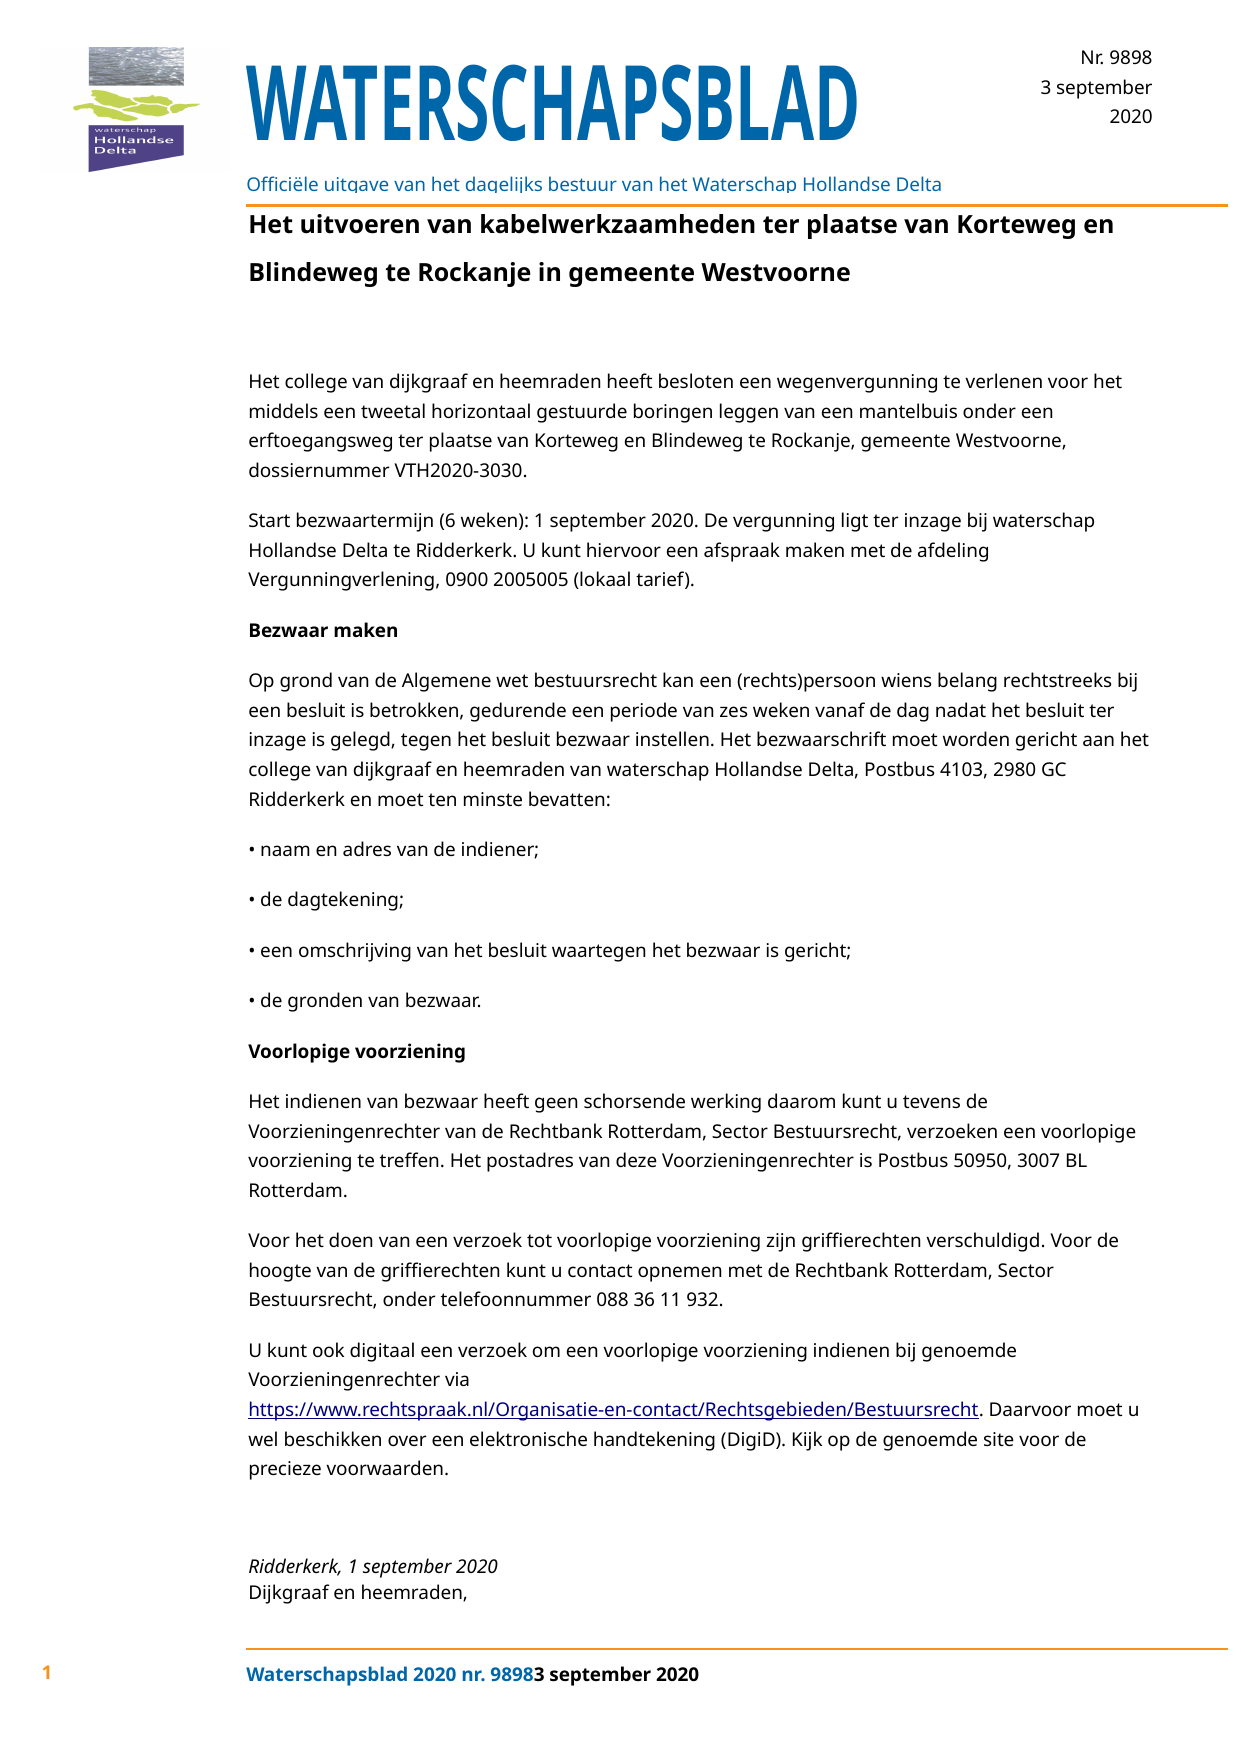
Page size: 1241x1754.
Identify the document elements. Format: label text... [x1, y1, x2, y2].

text • naam en adres van de indiener; [248, 836, 1152, 862]
text Ridderkerk, 1 september 2020 [248, 1554, 1152, 1579]
text Voor het doen van een verzoek tot voorlopige voorziening zijn griffierechten verschuldigd. Voor de hoogte van de griffierechten kunt u contact opnemen met de Rechtbank Rotterdam, Sector Bestuursrecht, onder telefoonnummer 088 36 11 932. [248, 1227, 1152, 1312]
text Het indienen van bezwaar heeft geen schorsende werking daarom kunt u tevens de Voorzieningenrechter van de Rechtbank Rotterdam, Sector Bestuursrecht, verzoeken een voorlopige voorziening te treffen. Het postadres van deze Voorzieningenrechter is Postbus 50950, 3007 BL Rotterdam. [248, 1088, 1152, 1203]
text Het college van dijkgraaf en heemraden heeft besloten een wegenvergunning te verlenen voor het middels een tweetal horizontaal gestuurde boringen leggen van een mantelbuis onder een erftoegangsweg ter plaatse van Korteweg en Blindeweg te Rockanje, gemeente Westvoorne, dossiernummer VTH2020-3030. [248, 368, 1152, 483]
text • de gronden van bezwaar. [248, 987, 1152, 1013]
text U kunt ook digitaal een verzoek om een voorlopige voorziening indienen bij genoemde Voorzieningenrechter via https://www.rechtspraak.nl/Organisatie-en-contact/Rechtsgebieden/Bestuursrecht. Daarvoor moet u wel beschikken over een elektronische handtekening (DigiD). Kijk op de genoemde site voor de precieze voorwaarden. [248, 1337, 1152, 1481]
text • een omschrijving van het besluit waartegen het bezwaar is gericht; [248, 937, 1152, 963]
text Dijkgraaf en heemraden, [248, 1579, 1152, 1605]
text • de dagtekening; [248, 887, 1152, 912]
text Start bezwaartermijn (6 weken): 1 september 2020. De vergunning ligt ter inzage bij waterschap Hollandse Delta te Ridderkerk. U kunt hiervoor een afspraak maken met de afdeling Vergunningverlening, 0900 2005005 (lokaal tarief). [248, 507, 1152, 592]
picture [41, 47, 231, 172]
text Bezwaar maken [248, 617, 1152, 643]
text Op grond van de Algemene wet bestuursrecht kan een (rechts)persoon wiens belang rechtstreeks bij een besluit is betrokken, gedurende een periode van zes weken vanaf de dag nadat het besluit ter inzage is gelegd, tegen het besluit bezwaar instellen. Het bezwaarschrift moet worden gericht aan het college van dijkgraaf en heemraden van waterschap Hollandse Delta, Postbus 4103, 2980 GC Ridderkerk en moet ten minste bevatten: [248, 667, 1152, 812]
text Het uitvoeren van kabelwerkzaamheden ter plaatse van Korteweg en Blindeweg te Rockanje in gemeente Westvoorne [248, 207, 1152, 288]
text Voorlopige voorziening [248, 1038, 1152, 1064]
